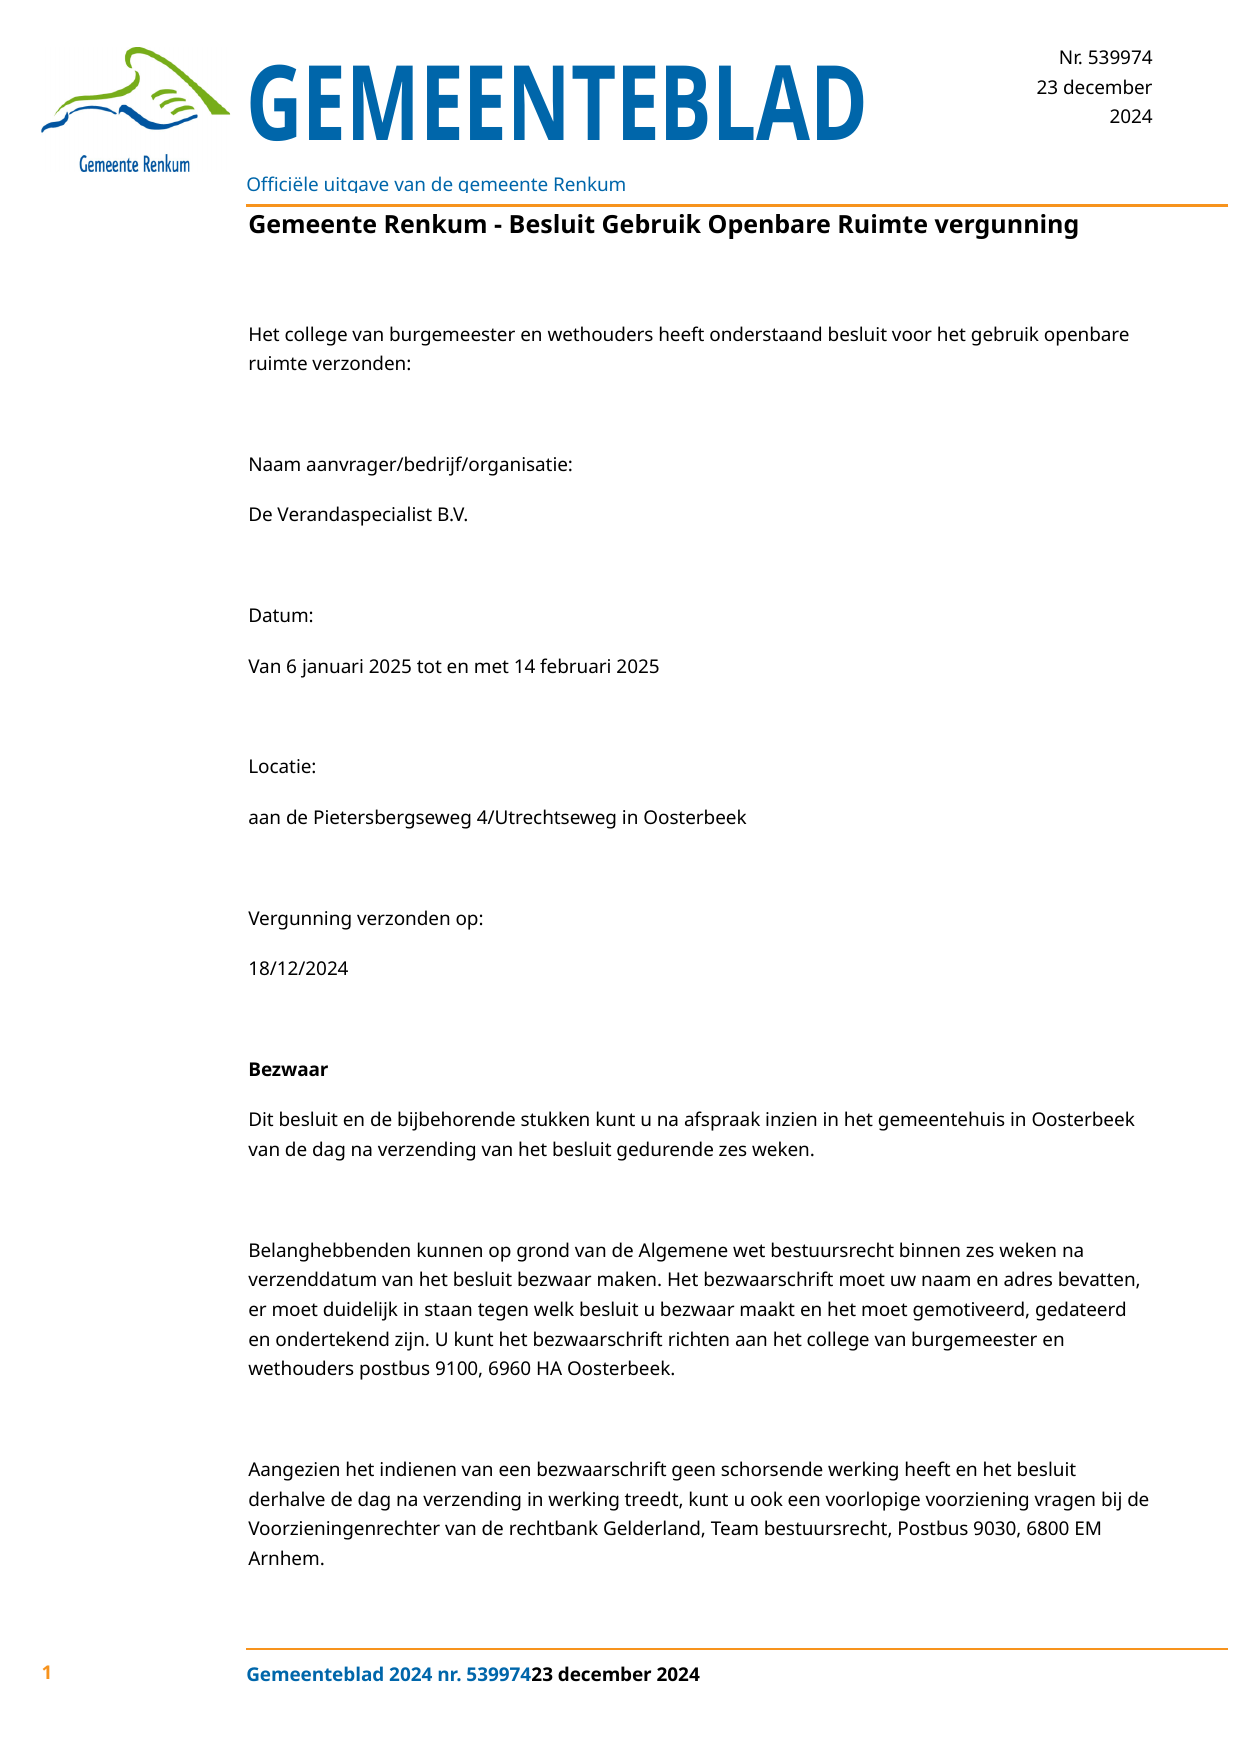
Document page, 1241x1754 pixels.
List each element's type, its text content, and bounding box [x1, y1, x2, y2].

text Datum: [248, 602, 1152, 628]
picture [41, 47, 231, 172]
text De Verandaspecialist B.V. [248, 502, 1152, 527]
text Belanghebbenden kunnen op grond van de Algemene wet bestuursrecht binnen zes weken na verzenddatum van het besluit bezwaar maken. Het bezwaarschrift moet uw naam en adres bevatten, er moet duidelijk in staan tegen welk besluit u bezwaar maakt en het moet gemotiveerd, gedateerd en ondertekend zijn. U kunt het bezwaarschrift richten aan het college van burgemeester en wethouders postbus 9100, 6960 HA Oosterbeek. [248, 1237, 1152, 1381]
text Bezwaar [248, 1056, 1152, 1082]
text aan de Pietersbergseweg 4/Utrechtseweg in Oosterbeek [248, 804, 1152, 830]
text Dit besluit en de bijbehorende stukken kunt u na afspraak inzien in het gemeentehuis in Oosterbeek van de dag na verzending van het besluit gedurende zes weken. [248, 1107, 1152, 1162]
text Gemeente Renkum - Besluit Gebruik Openbare Ruimte vergunning [248, 207, 1152, 241]
text Vergunning verzonden op: [248, 905, 1152, 931]
text Aangezien het indienen van een bezwaarschrift geen schorsende werking heeft en het besluit derhalve de dag na verzending in werking treedt, kunt u ook een voorlopige voorziening vragen bij de Voorzieningenrechter van de rechtbank Gelderland, Team bestuursrecht, Postbus 9030, 6800 EM Arnhem. [248, 1456, 1152, 1571]
text 18/12/2024 [248, 955, 1152, 981]
text Het college van burgemeester en wethouders heeft onderstaand besluit voor het gebruik openbare ruimte verzonden: [248, 321, 1152, 376]
text Van 6 januari 2025 tot en met 14 februari 2025 [248, 653, 1152, 678]
text Naam aanvrager/bedrijf/organisatie: [248, 451, 1152, 477]
text Locatie: [248, 754, 1152, 779]
